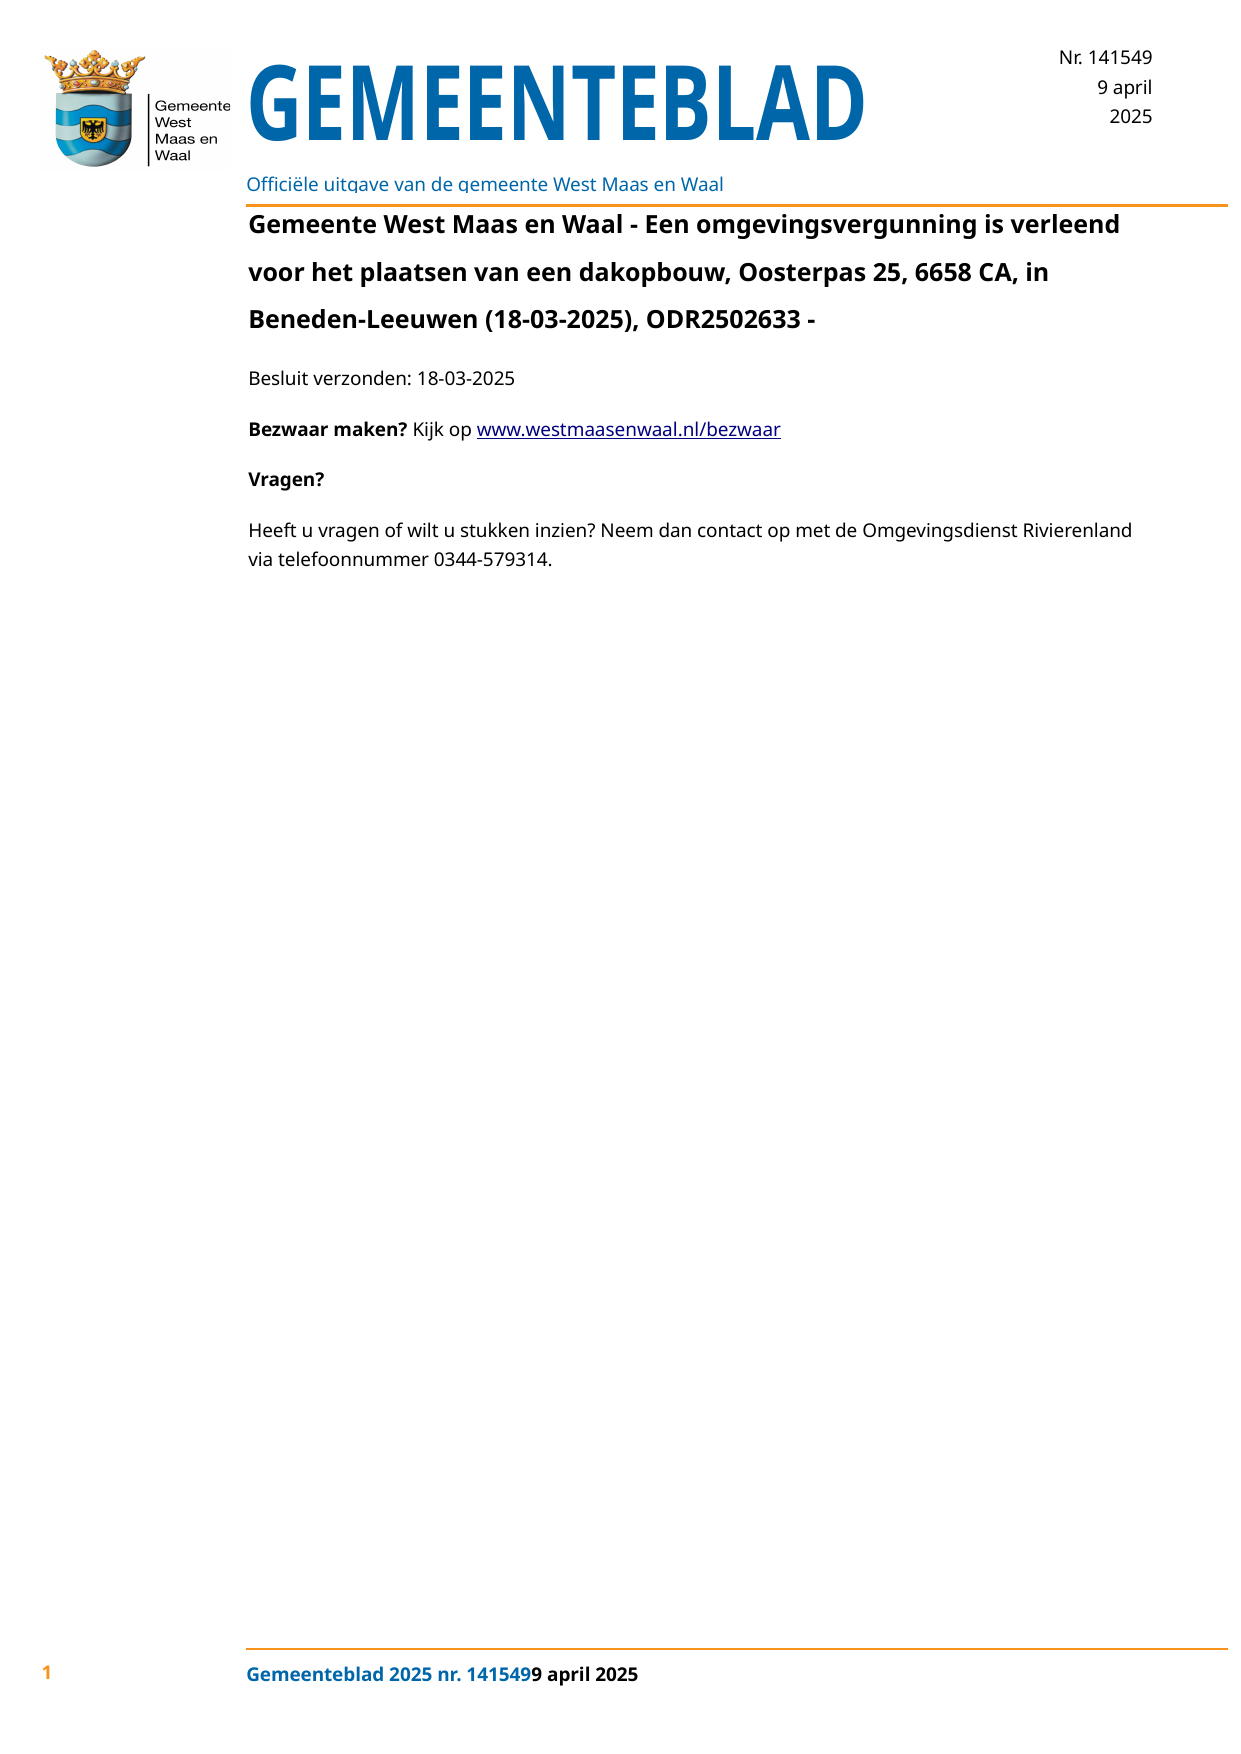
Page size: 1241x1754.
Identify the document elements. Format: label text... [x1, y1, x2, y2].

text Bezwaar maken? Kijk op www.westmaasenwaal.nl/bezwaar [248, 416, 1152, 442]
text Besluit verzonden: 18-03-2025 [248, 366, 1152, 391]
text Gemeente West Maas en Waal - Een omgevingsvergunning is verleend voor het plaatsen van een dakopbouw, Oosterpas 25, 6658 CA, in Beneden-Leeuwen (18-03-2025), ODR2502633 - [248, 207, 1152, 336]
text Heeft u vragen of wilt u stukken inzien? Neem dan contact op met de Omgevingsdienst Rivierenland via telefoonnummer 0344-579314. [248, 517, 1152, 572]
text Vragen? [248, 466, 1152, 492]
picture [41, 47, 231, 172]
